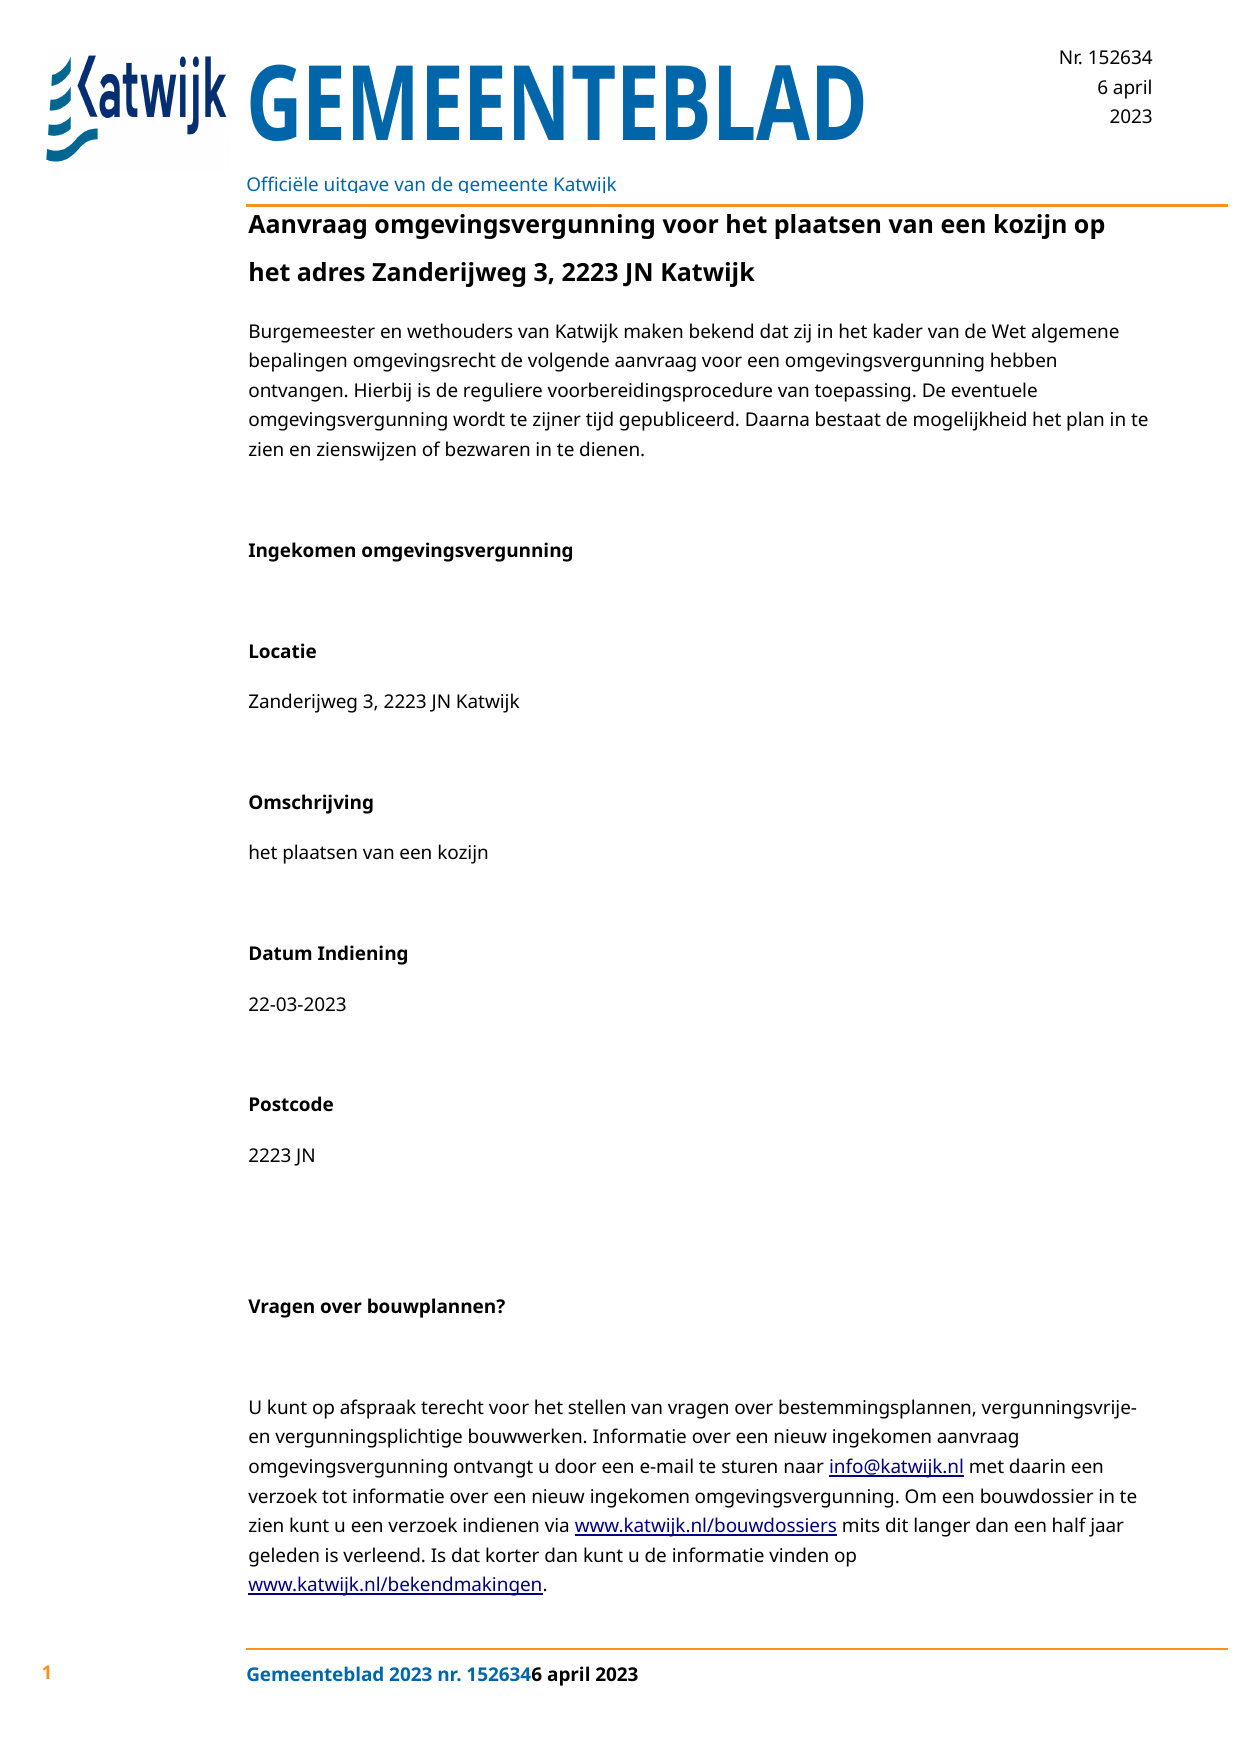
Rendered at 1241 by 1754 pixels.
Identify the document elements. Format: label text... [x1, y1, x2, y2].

text Omschrijving [248, 789, 1152, 815]
text het plaatsen van een kozijn [248, 839, 1152, 865]
text Zanderijweg 3, 2223 JN Katwijk [248, 688, 1152, 714]
text Burgemeester en wethouders van Katwijk maken bekend dat zij in het kader van de Wet algemene bepalingen omgevingsrecht de volgende aanvraag voor een omgevingsvergunning hebben ontvangen. Hierbij is de reguliere voorbereidingsprocedure van toepassing. De eventuele omgevingsvergunning wordt te zijner tijd gepubliceerd. Daarna bestaat de mogelijkheid het plan in te zien en zienswijzen of bezwaren in te dienen. [248, 318, 1152, 462]
text Postcode [248, 1092, 1152, 1117]
text 2223 JN [248, 1142, 1152, 1168]
text Aanvraag omgevingsvergunning voor het plaatsen van een kozijn op het adres Zanderijweg 3, 2223 JN Katwijk [248, 207, 1152, 288]
text Vragen over bouwplannen? [248, 1293, 1152, 1319]
text 22-03-2023 [248, 991, 1152, 1017]
text Ingekomen omgevingsvergunning [248, 537, 1152, 563]
text Locatie [248, 638, 1152, 664]
text U kunt op afspraak terecht voor het stellen van vragen over bestemmingsplannen, vergunningsvrije- en vergunningsplichtige bouwwerken. Informatie over een nieuw ingekomen aanvraag omgevingsvergunning ontvangt u door een e-mail te sturen naar info@katwijk.nl met daarin een verzoek tot informatie over een nieuw ingekomen omgevingsvergunning. Om een bouwdossier in te zien kunt u een verzoek indienen via www.katwijk.nl/bouwdossiers mits dit langer dan een half jaar geleden is verleend. Is dat korter dan kunt u de informatie vinden op www.katwijk.nl/bekendmakingen. [248, 1394, 1152, 1597]
text Datum Indiening [248, 940, 1152, 966]
picture [41, 47, 231, 172]
